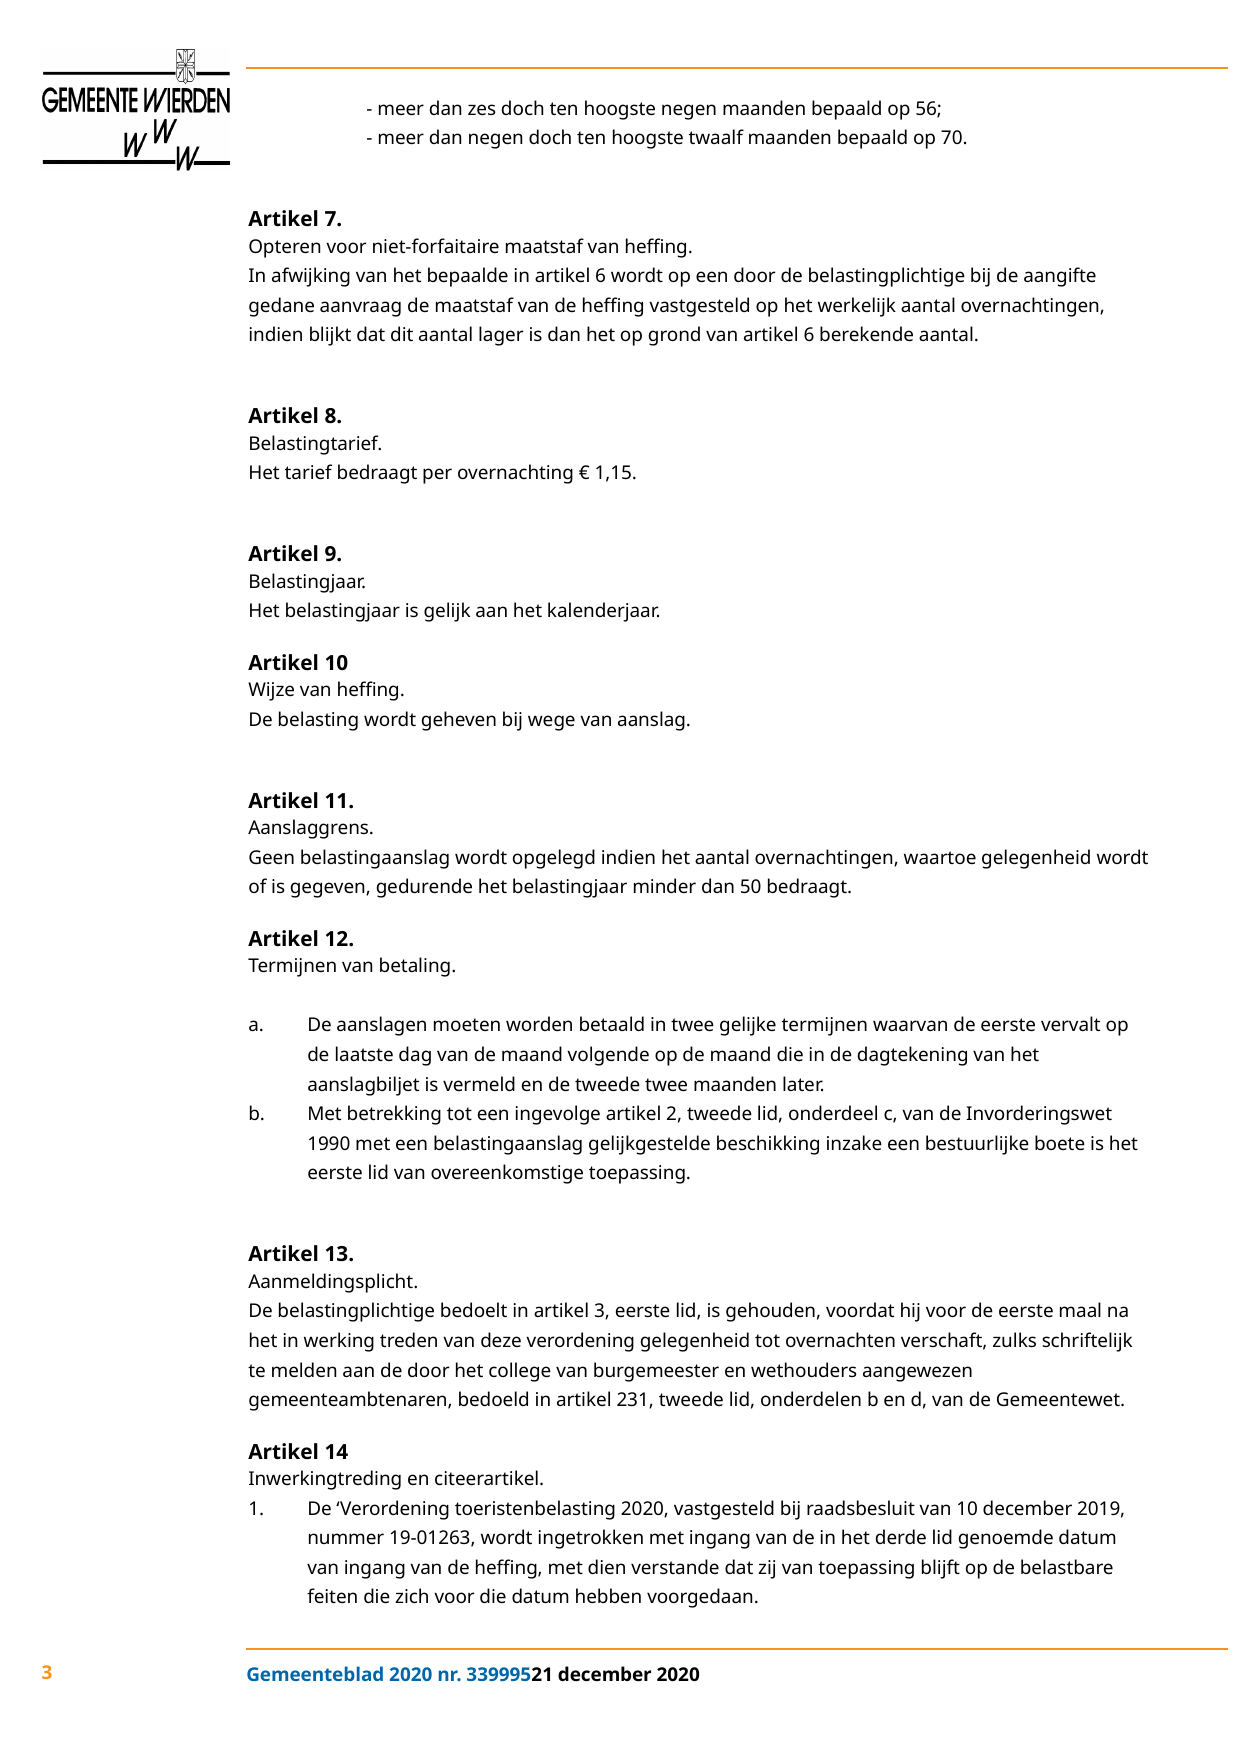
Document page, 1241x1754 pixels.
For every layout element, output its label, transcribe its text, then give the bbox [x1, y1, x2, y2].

text Artikel 10 [248, 648, 1152, 676]
text Artikel 14 [248, 1437, 1152, 1465]
list - meer dan negen doch ten hoogste twaalf maanden bepaald op 70. [307, 124, 1152, 150]
text Aanmeldingsplicht. [248, 1268, 1152, 1294]
text De belastingplichtige bedoelt in artikel 3, eerste lid, is gehouden, voordat hij voor de eerste maal na het in werking treden van deze verordening gelegenheid tot overnachten verschaft, zulks schriftelijk te melden aan de door het college van burgemeester en wethouders aangewezen gemeenteambtenaren, bedoeld in artikel 231, tweede lid, onderdelen b en d, van de Gemeentewet. [248, 1298, 1152, 1412]
text Artikel 13. [248, 1239, 1152, 1268]
picture [41, 47, 231, 172]
text Artikel 7. [248, 204, 1152, 233]
list - meer dan zes doch ten hoogste negen maanden bepaald op 56; [307, 95, 1152, 121]
list Met betrekking tot een ingevolge artikel 2, tweede lid, onderdeel c, van de Invorderingswet 1990 met een belastingaanslag gelijkgestelde beschikking inzake een bestuurlijke boete is het eerste lid van overeenkomstige toepassing. [248, 1100, 1152, 1185]
text Opteren voor niet-forfaitaire maatstaf van heffing. [248, 233, 1152, 258]
text Termijnen van betaling. [248, 952, 1152, 978]
text De belasting wordt geheven bij wege van aanslag. [248, 706, 1152, 732]
text Artikel 9. [248, 539, 1152, 568]
text Belastingtarief. [248, 430, 1152, 456]
text Artikel 8. [248, 402, 1152, 430]
list De ‘Verordening toeristenbelasting 2020, vastgesteld bij raadsbesluit van 10 december 2019, nummer 19-01263, wordt ingetrokken met ingang van de in het derde lid genoemde datum van ingang van de heffing, met dien verstande dat zij van toepassing blijft op de belastbare feiten die zich voor die datum hebben voorgedaan. [248, 1495, 1152, 1609]
text Aanslaggrens. [248, 814, 1152, 840]
text Artikel 12. [248, 924, 1152, 952]
text Geen belastingaanslag wordt opgelegd indien het aantal overnachtingen, waartoe gelegenheid wordt of is gegeven, gedurende het belastingjaar minder dan 50 bedraagt. [248, 844, 1152, 899]
text In afwijking van het bepaalde in artikel 6 wordt op een door de belastingplichtige bij de aangifte gedane aanvraag de maatstaf van de heffing vastgesteld op het werkelijk aantal overnachtingen, indien blijkt dat dit aantal lager is dan het op grond van artikel 6 berekende aantal. [248, 262, 1152, 347]
text Het belastingjaar is gelijk aan het kalenderjaar. [248, 598, 1152, 623]
text Het tarief bedraagt per overnachting € 1,15. [248, 459, 1152, 485]
list De aanslagen moeten worden betaald in twee gelijke termijnen waarvan de eerste vervalt op de laatste dag van de maand volgende op de maand die in de dagtekening van het aanslagbiljet is vermeld en de tweede twee maanden later. [248, 1012, 1152, 1097]
text Belastingjaar. [248, 568, 1152, 594]
text Wijze van heffing. [248, 676, 1152, 702]
text Inwerkingtreding en citeerartikel. [248, 1465, 1152, 1491]
text Artikel 11. [248, 786, 1152, 814]
